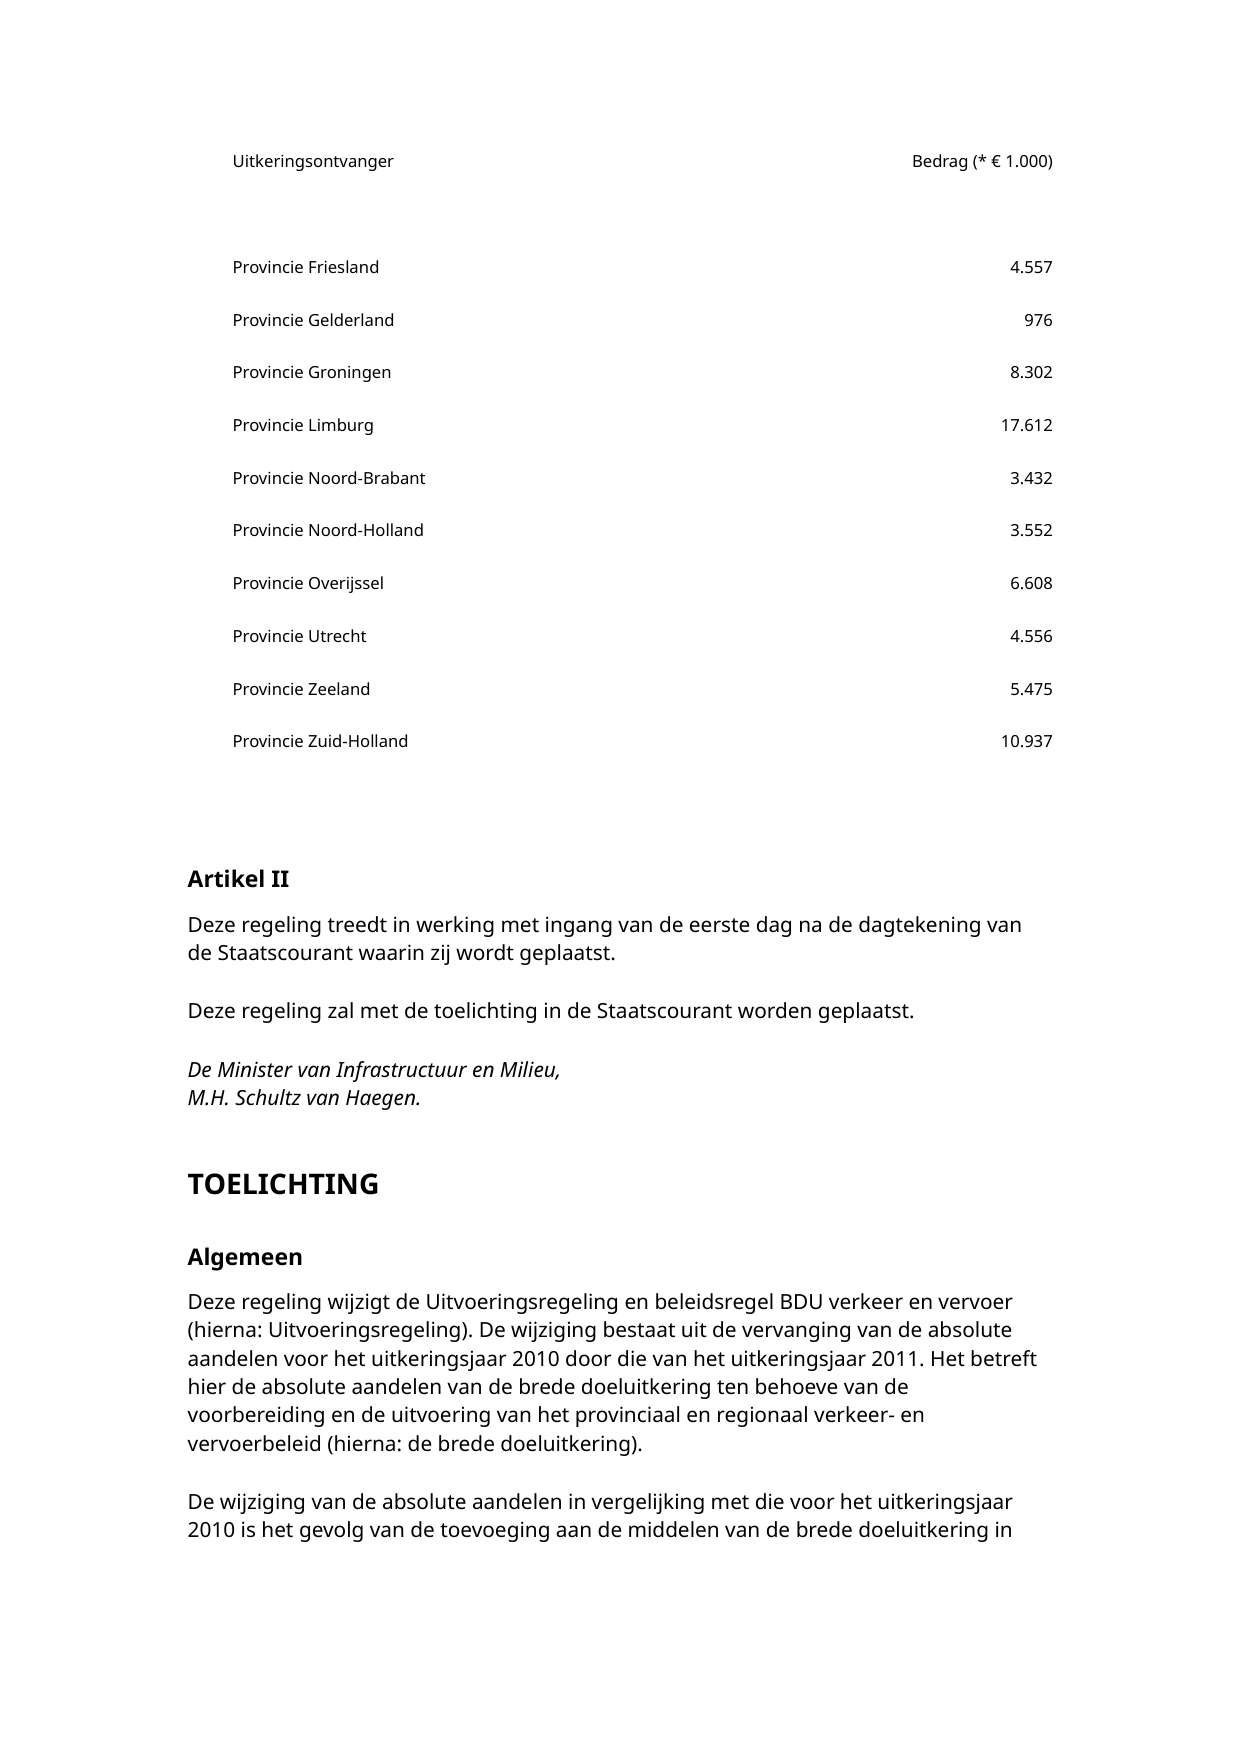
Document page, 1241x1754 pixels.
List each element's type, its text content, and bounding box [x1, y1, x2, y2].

table_cell Provincie Noord-Holland [233, 519, 798, 572]
table_cell 8.302 [798, 361, 1053, 413]
table_cell 3.552 [798, 519, 1053, 572]
table_cell Provincie Utrecht [233, 624, 798, 677]
table_cell Provincie Noord-Brabant [233, 466, 798, 519]
subtitle Artikel II [187, 863, 1053, 895]
table_cell 5.475 [798, 677, 1053, 730]
table_cell Provincie Friesland [233, 255, 798, 308]
text De wijziging van de absolute aandelen in vergelijking met die voor het uitkeringsjaar 2010 is het gevolg van de toevoeging aan de middelen van de brede doeluitkering in [187, 1487, 1053, 1544]
text M.H. Schultz van Haegen. [187, 1083, 1053, 1112]
table_cell Provincie Zuid-Holland [233, 730, 798, 782]
subtitle Algemeen [187, 1241, 1053, 1272]
text Deze regeling zal met de toelichting in de Staatscourant worden geplaatst. [187, 997, 1053, 1025]
table_cell 6.608 [798, 572, 1053, 624]
table_cell [798, 203, 1053, 255]
table_cell 4.557 [798, 255, 1053, 308]
table_cell Provincie Limburg [233, 414, 798, 466]
table_cell 976 [798, 308, 1053, 361]
table_header Bedrag (* € 1.000) [798, 150, 1053, 203]
table_cell Provincie Groningen [233, 361, 798, 413]
text Deze regeling wijzigt de Uitvoeringsregeling en beleidsregel BDU verkeer en vervoer (hierna: Uitvoeringsregeling). De wijziging bestaat uit de vervanging van de absolute aandelen voor het uitkeringsjaar 2010 door die van het uitkeringsjaar 2011. Het betreft hier de absolute aandelen van de brede doeluitkering ten behoeve van de voorbereiding en de uitvoering van het provinciaal en regionaal verkeer- en vervoerbeleid (hierna: de brede doeluitkering). [187, 1287, 1053, 1457]
table_header Uitkeringsontvanger [233, 150, 798, 203]
text Deze regeling treedt in werking met ingang van de eerste dag na de dagtekening van de Staatscourant waarin zij wordt geplaatst. [187, 910, 1053, 967]
table_cell 17.612 [798, 414, 1053, 466]
table_cell [233, 203, 798, 255]
table_cell Provincie Overijssel [233, 572, 798, 624]
table_cell Provincie Zeeland [233, 677, 798, 730]
text De Minister van Infrastructuur en Milieu, [187, 1055, 1053, 1083]
table_cell 10.937 [798, 730, 1053, 782]
subtitle TOELICHTING [187, 1164, 1053, 1203]
table_cell 4.556 [798, 624, 1053, 677]
table_cell Provincie Gelderland [233, 308, 798, 361]
table_cell 3.432 [798, 466, 1053, 519]
